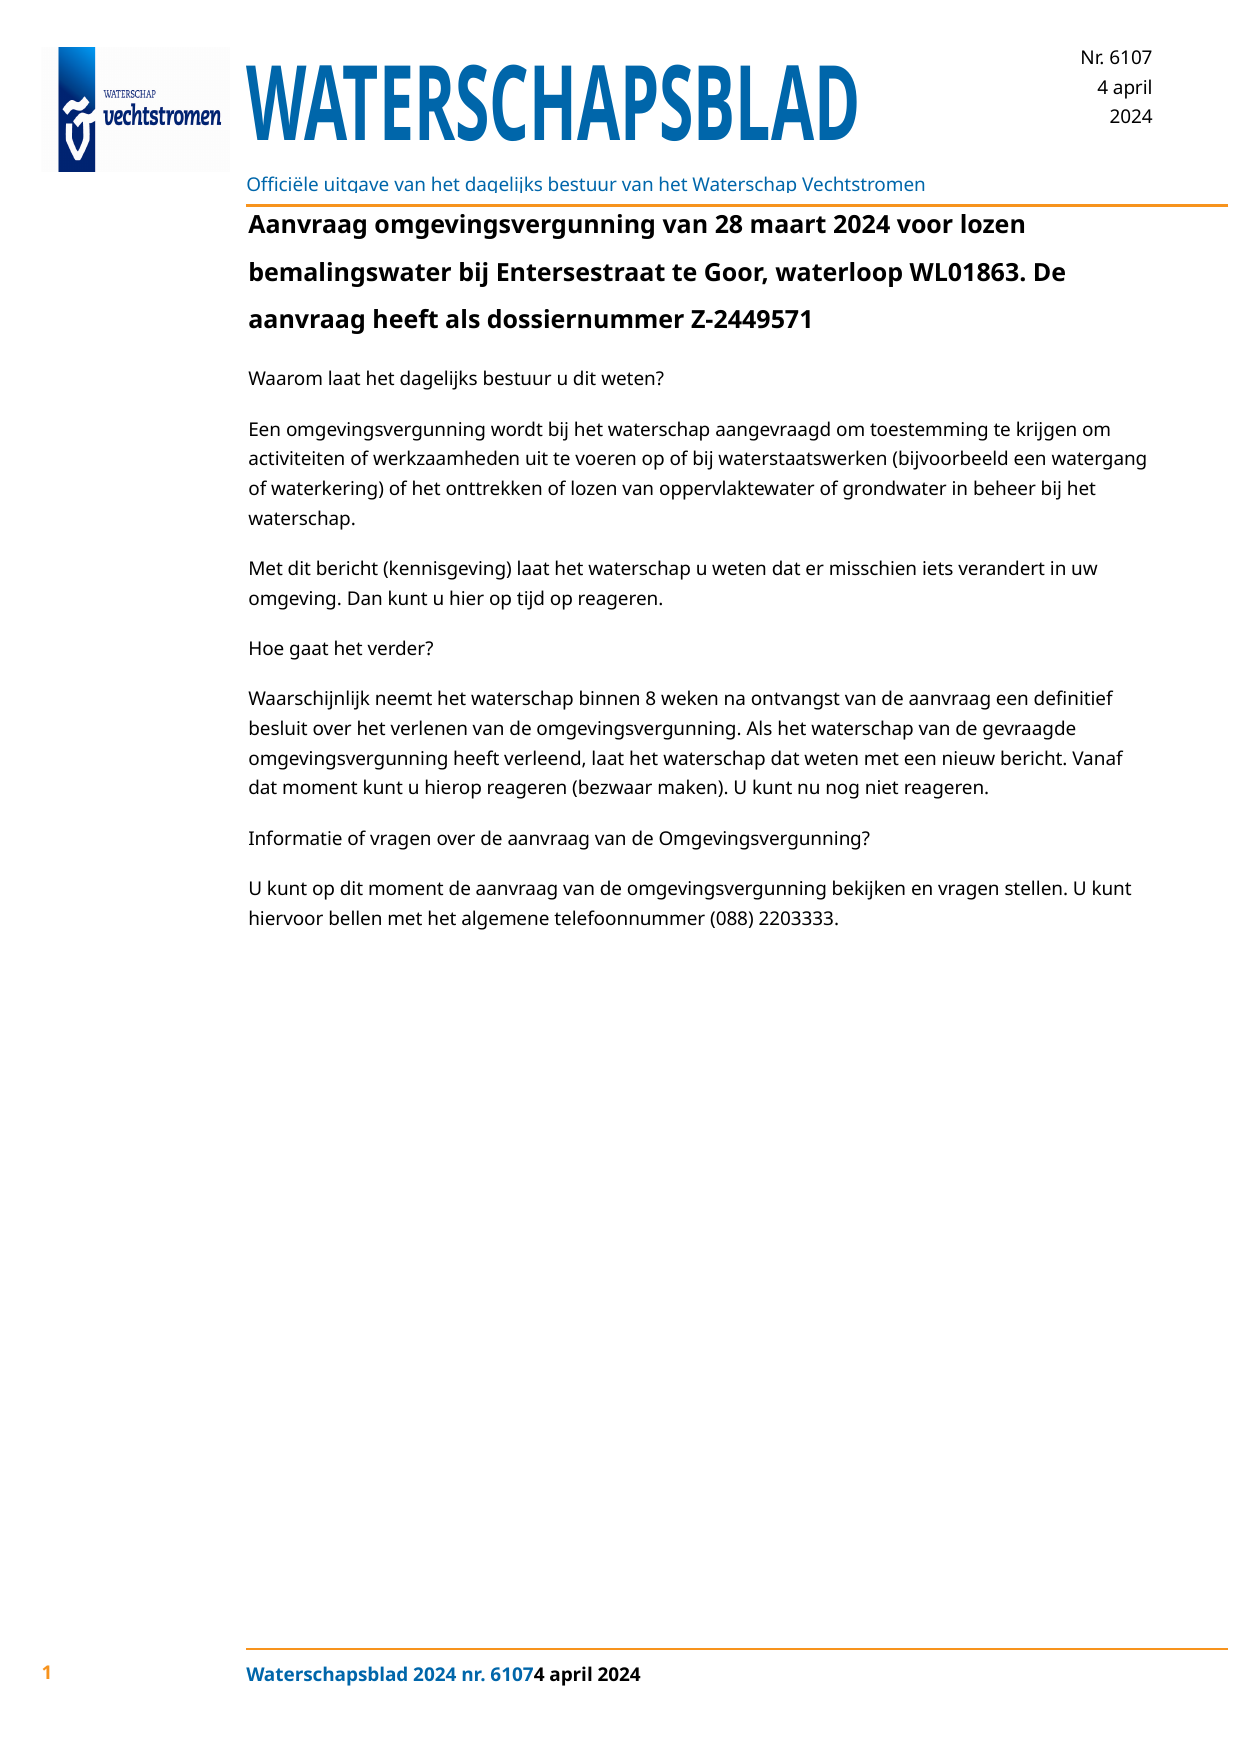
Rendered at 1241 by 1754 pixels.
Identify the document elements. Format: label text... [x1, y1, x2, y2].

text Aanvraag omgevingsvergunning van 28 maart 2024 voor lozen bemalingswater bij Entersestraat te Goor, waterloop WL01863. De aanvraag heeft als dossiernummer Z-2449571 [248, 207, 1152, 336]
picture [41, 47, 231, 172]
text Een omgevingsvergunning wordt bij het waterschap aangevraagd om toestemming te krijgen om activiteiten of werkzaamheden uit te voeren op of bij waterstaatswerken (bijvoorbeeld een watergang of waterkering) of het onttrekken of lozen van oppervlaktewater of grondwater in beheer bij het waterschap. [248, 416, 1152, 530]
text Waarschijnlijk neemt het waterschap binnen 8 weken na ontvangst van de aanvraag een definitief besluit over het verlenen van de omgevingsvergunning. Als het waterschap van de gevraagde omgevingsvergunning heeft verleend, laat het waterschap dat weten met een nieuw bericht. Vanaf dat moment kunt u hierop reageren (bezwaar maken). U kunt nu nog niet reageren. [248, 686, 1152, 800]
text Informatie of vragen over de aanvraag van de Omgevingsvergunning? [248, 825, 1152, 850]
text Hoe gaat het verder? [248, 635, 1152, 661]
text Met dit bericht (kennisgeving) laat het waterschap u weten dat er misschien iets verandert in uw omgeving. Dan kunt u hier op tijd op reageren. [248, 555, 1152, 610]
text Waarom laat het dagelijks bestuur u dit weten? [248, 366, 1152, 391]
text U kunt op dit moment de aanvraag van de omgevingsvergunning bekijken en vragen stellen. U kunt hiervoor bellen met het algemene telefoonnummer (088) 2203333. [248, 875, 1152, 930]
